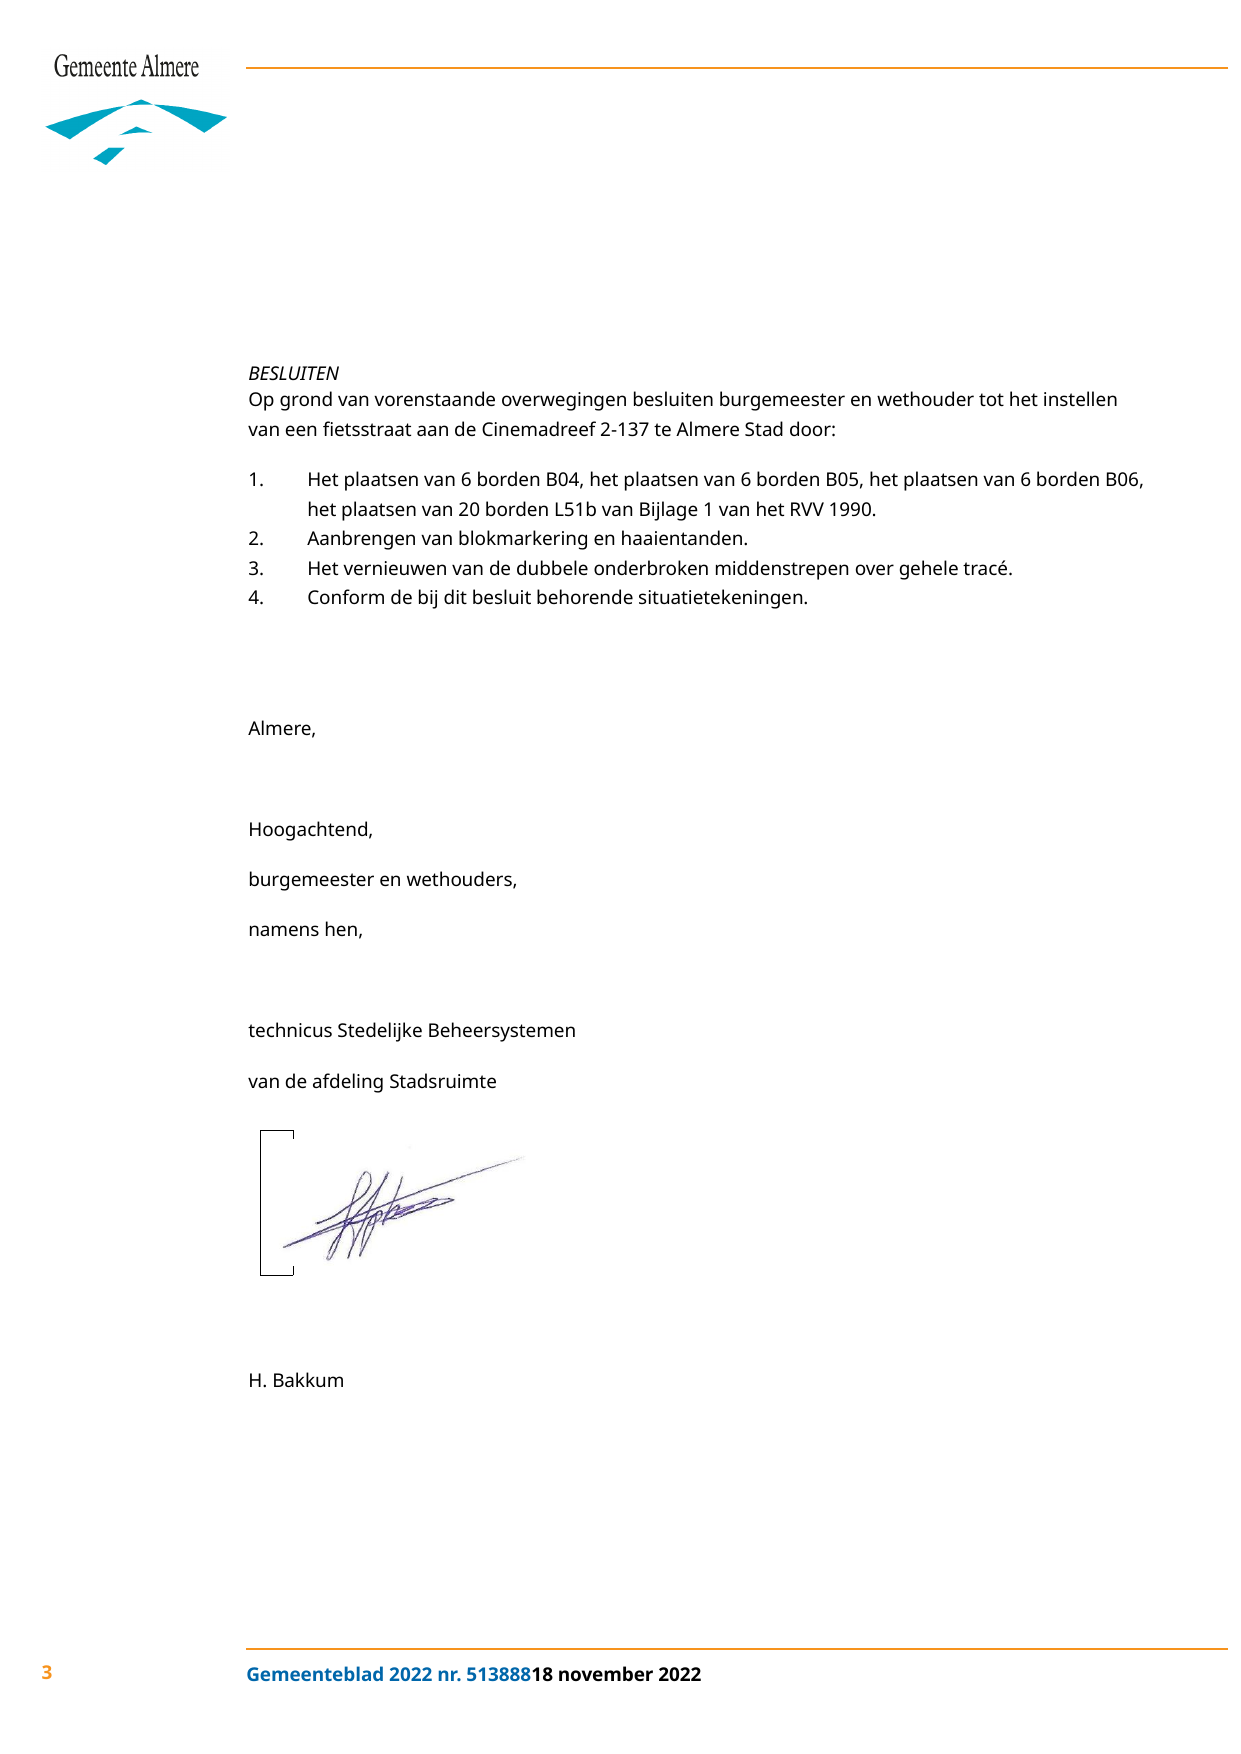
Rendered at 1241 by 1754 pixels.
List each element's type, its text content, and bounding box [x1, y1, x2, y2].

text technicus Stedelijke Beheersystemen [248, 1017, 1152, 1043]
text Op grond van vorenstaande overwegingen besluiten burgemeester en wethouder tot het instellen van een fietsstraat aan de Cinemadreef 2-137 te Almere Stad door: [248, 386, 1152, 441]
list Het plaatsen van 6 borden B04, het plaatsen van 6 borden B05, het plaatsen van 6 borden B06, het plaatsen van 20 borden L51b van Bijlage 1 van het RVV 1990. [248, 466, 1152, 521]
picture [41, 47, 231, 172]
text burgemeester en wethouders, [248, 866, 1152, 892]
list Aanbrengen van blokmarkering en haaientanden. [248, 525, 1152, 551]
text Almere, [248, 715, 1152, 741]
text Hoogachtend, [248, 816, 1152, 841]
text namens hen, [248, 917, 1152, 942]
list Conform de bij dit besluit behorende situatietekeningen. [248, 584, 1152, 610]
list Het vernieuwen van de dubbele onderbroken middenstrepen over gehele tracé. [248, 555, 1152, 581]
text H. Bakkum [248, 1368, 1152, 1393]
text van de afdeling Stadsruimte [248, 1068, 1152, 1093]
text BESLUITEN [248, 360, 1152, 386]
picture [268, 1139, 530, 1266]
